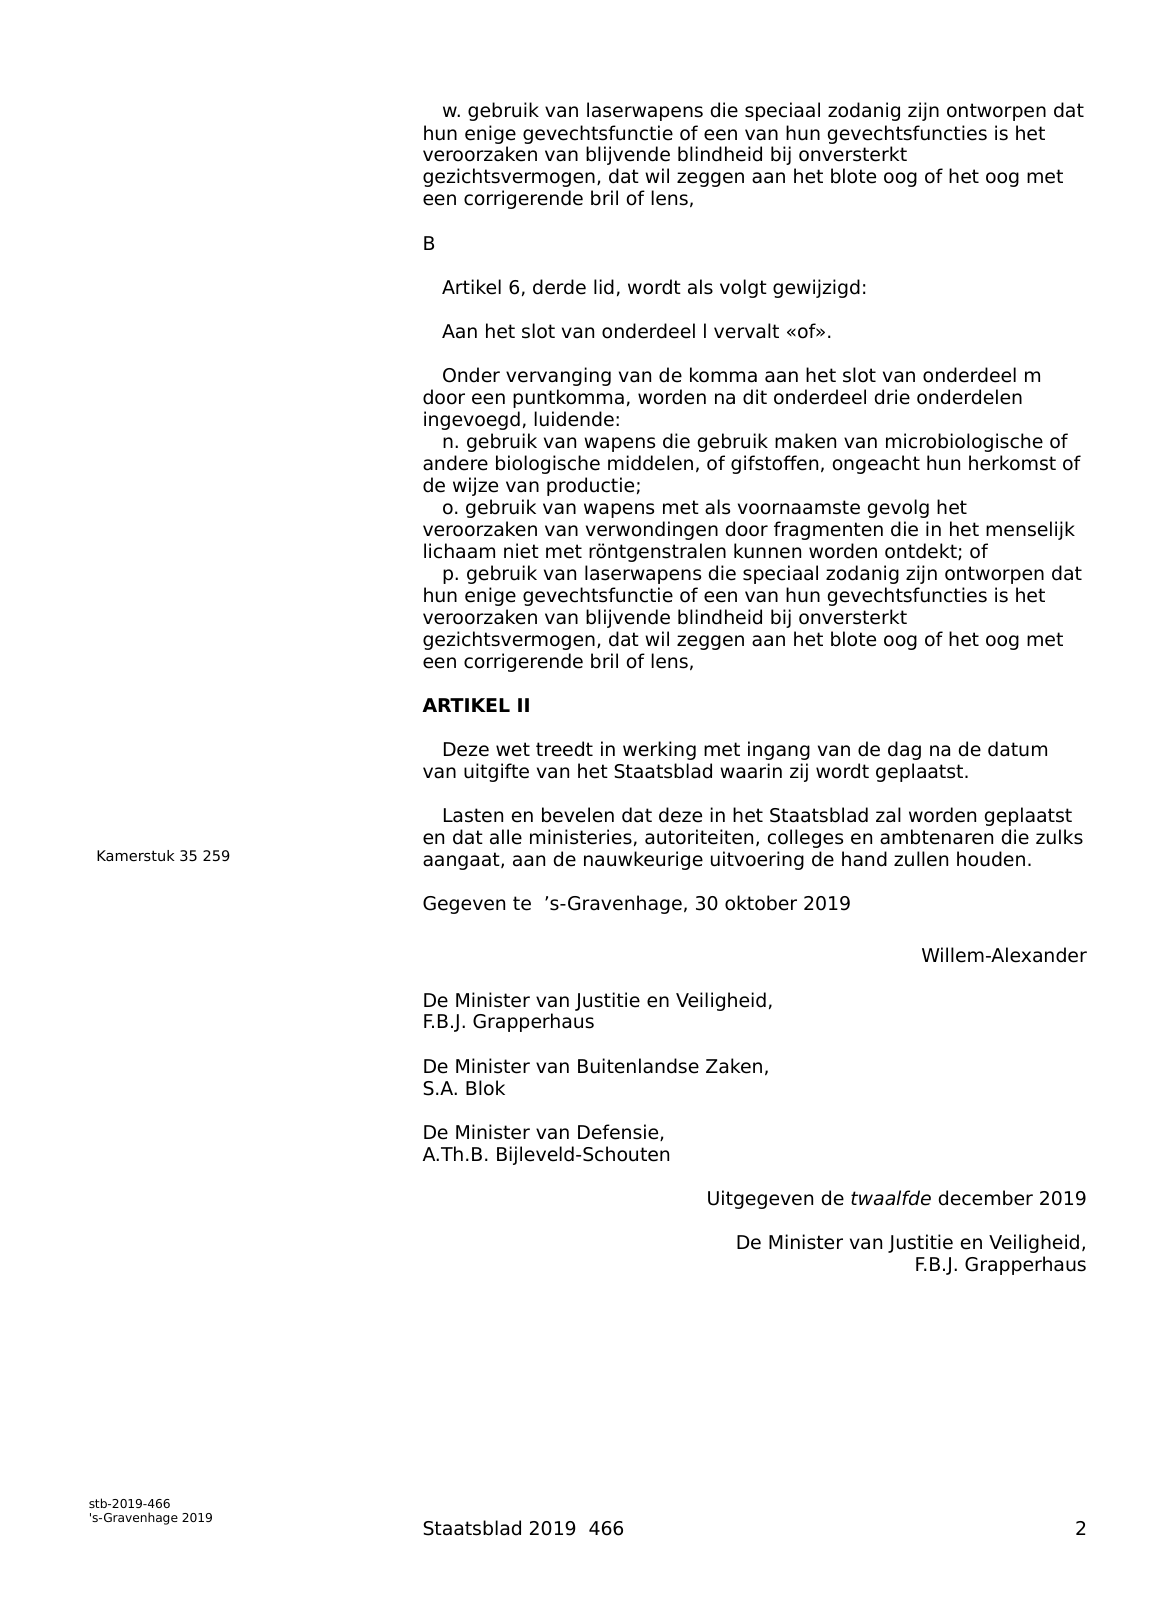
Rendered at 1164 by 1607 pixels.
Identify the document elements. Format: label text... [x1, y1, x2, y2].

text stb-2019-466 [88, 1497, 323, 1511]
text Artikel 6, derde lid, wordt als volgt gewijzigd: [422, 277, 1087, 299]
text Deze wet treedt in werking met ingang van de dag na de datum van uitgifte van het Staatsblad waarin zij wordt geplaatst. [422, 739, 1087, 783]
text Willem-Alexander [422, 945, 1087, 967]
text Aan het slot van onderdeel l vervalt «of». [422, 321, 1087, 343]
text B [422, 232, 1087, 254]
text De Minister van Justitie en Veiligheid, F.B.J. Grapperhaus [422, 989, 1087, 1033]
text De Minister van Justitie en Veiligheid, F.B.J. Grapperhaus [422, 1232, 1087, 1276]
text p. gebruik van laserwapens die speciaal zodanig zijn ontworpen dat hun enige gevechtsfunctie of een van hun gevechtsfuncties is het veroorzaken van blijvende blindheid bij onversterkt gezichtsvermogen, dat wil zeggen aan het blote oog of het oog met een corrigerende bril of lens, [422, 563, 1087, 673]
text n. gebruik van wapens die gebruik maken van microbiologische of andere biologische middelen, of gifstoffen, ongeacht hun herkomst of de wijze van productie; [422, 431, 1087, 497]
text Lasten en bevelen dat deze in het Staatsblad zal worden geplaatst en dat alle ministeries, autoriteiten, colleges en ambtenaren die zulks aangaat, aan de nauwkeurige uitvoering de hand zullen houden. [422, 805, 1087, 871]
text Gegeven te ’s-Gravenhage, 30 oktober 2019 [422, 893, 1087, 915]
text Kamerstuk 35 259 [77, 848, 396, 865]
text Uitgegeven de twaalfde december 2019 [422, 1188, 1087, 1210]
text 's-Gravenhage 2019 [88, 1511, 323, 1525]
text Onder vervanging van de komma aan het slot van onderdeel m door een puntkomma, worden na dit onderdeel drie onderdelen ingevoegd, luidende: [422, 365, 1087, 431]
text w. gebruik van laserwapens die speciaal zodanig zijn ontworpen dat hun enige gevechtsfunctie of een van hun gevechtsfuncties is het veroorzaken van blijvende blindheid bij onversterkt gezichtsvermogen, dat wil zeggen aan het blote oog of het oog met een corrigerende bril of lens, [422, 100, 1087, 210]
subtitle ARTIKEL II [422, 695, 1087, 717]
text o. gebruik van wapens met als voornaamste gevolg het veroorzaken van verwondingen door fragmenten die in het menselijk lichaam niet met röntgenstralen kunnen worden ontdekt; of [422, 497, 1087, 563]
text De Minister van Buitenlandse Zaken, S.A. Blok [422, 1056, 1087, 1099]
text De Minister van Defensie, A.Th.B. Bijleveld-Schouten [422, 1122, 1087, 1166]
